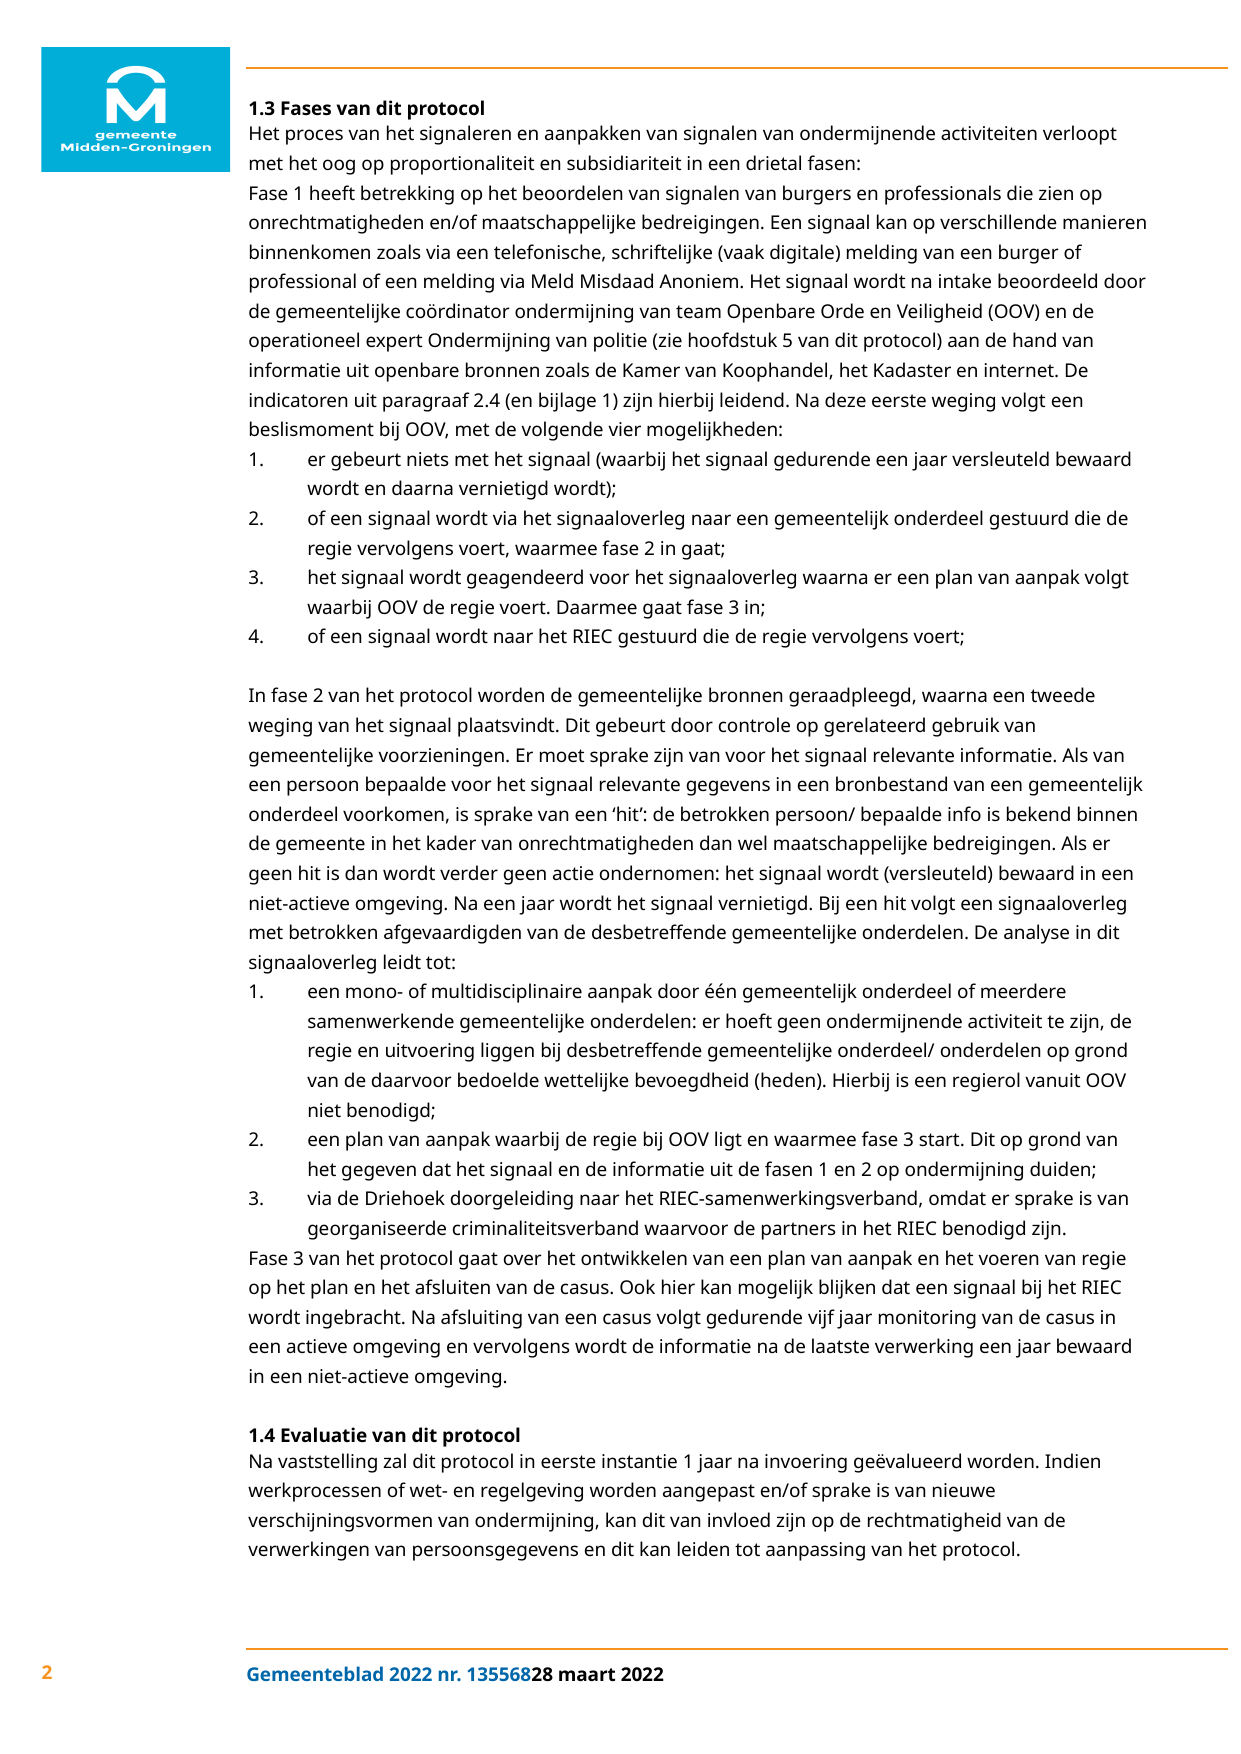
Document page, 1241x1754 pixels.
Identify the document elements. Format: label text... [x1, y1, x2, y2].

text In fase 2 van het protocol worden de gemeentelijke bronnen geraadpleegd, waarna een tweede weging van het signaal plaatsvindt. Dit gebeurt door controle op gerelateerd gebruik van gemeentelijke voorzieningen. Er moet sprake zijn van voor het signaal relevante informatie. Als van een persoon bepaalde voor het signaal relevante gegevens in een bronbestand van een gemeentelijk onderdeel voorkomen, is sprake van een ‘hit’: de betrokken persoon/ bepaalde info is bekend binnen de gemeente in het kader van onrechtmatigheden dan wel maatschappelijke bedreigingen. Als er geen hit is dan wordt verder geen actie ondernomen: het signaal wordt (versleuteld) bewaard in een niet-actieve omgeving. Na een jaar wordt het signaal vernietigd. Bij een hit volgt een signaaloverleg met betrokken afgevaardigden van de desbetreffende gemeentelijke onderdelen. De analyse in dit signaaloverleg leidt tot: [248, 683, 1152, 974]
list er gebeurt niets met het signaal (waarbij het signaal gedurende een jaar versleuteld bewaard wordt en daarna vernietigd wordt); [248, 446, 1152, 501]
list of een signaal wordt naar het RIEC gestuurd die de regie vervolgens voert; [248, 623, 1152, 649]
list het signaal wordt geagendeerd voor het signaaloverleg waarna er een plan van aanpak volgt waarbij OOV de regie voert. Daarmee gaat fase 3 in; [248, 564, 1152, 619]
text Het proces van het signaleren en aanpakken van signalen van ondermijnende activiteiten verloopt met het oog op proportionaliteit en subsidiariteit in een drietal fasen: [248, 121, 1152, 176]
list via de Driehoek doorgeleiding naar het RIEC-samenwerkingsverband, omdat er sprake is van georganiseerde criminaliteitsverband waarvoor de partners in het RIEC benodigd zijn. [248, 1186, 1152, 1241]
list een mono- of multidisciplinaire aanpak door één gemeentelijk onderdeel of meerdere samenwerkende gemeentelijke onderdelen: er hoeft geen ondermijnende activiteit te zijn, de regie en uitvoering liggen bij desbetreffende gemeentelijke onderdeel/ onderdelen op grond van de daarvoor bedoelde wettelijke bevoegdheid (heden). Hierbij is een regierol vanuit OOV niet benodigd; [248, 978, 1152, 1122]
text Na vaststelling zal dit protocol in eerste instantie 1 jaar na invoering geëvalueerd worden. Indien werkprocessen of wet- en regelgeving worden aangepast en/of sprake is van nieuwe verschijningsvormen van ondermijning, kan dit van invloed zijn op de rechtmatigheid van de verwerkingen van persoonsgegevens en dit kan leiden tot aanpassing van het protocol. [248, 1448, 1152, 1562]
picture [107, 89, 165, 122]
list of een signaal wordt via het signaaloverleg naar een gemeentelijk onderdeel gestuurd die de regie vervolgens voert, waarmee fase 2 in gaat; [248, 505, 1152, 560]
text 1.3 Fases van dit protocol [248, 95, 1152, 121]
text 1.4 Evaluatie van dit protocol [248, 1422, 1152, 1448]
text Fase 3 van het protocol gaat over het ontwikkelen van een plan van aanpak en het voeren van regie op het plan en het afsluiten van de casus. Ook hier kan mogelijk blijken dat een signaal bij het RIEC wordt ingebracht. Na afsluiting van een casus volgt gedurende vijf jaar monitoring van de casus in een actieve omgeving en vervolgens wordt de informatie na de laatste verwerking een jaar bewaard in een niet-actieve omgeving. [248, 1245, 1152, 1389]
text Fase 1 heeft betrekking op het beoordelen van signalen van burgers en professionals die zien op onrechtmatigheden en/of maatschappelijke bedreigingen. Een signaal kan op verschillende manieren binnenkomen zoals via een telefonische, schriftelijke (vaak digitale) melding van een burger of professional of een melding via Meld Misdaad Anoniem. Het signaal wordt na intake beoordeeld door de gemeentelijke coördinator ondermijning van team Openbare Orde en Veiligheid (OOV) en de operationeel expert Ondermijning van politie (zie hoofdstuk 5 van dit protocol) aan de hand van informatie uit openbare bronnen zoals de Kamer van Koophandel, het Kadaster en internet. De indicatoren uit paragraaf 2.4 (en bijlage 1) zijn hierbij leidend. Na deze eerste weging volgt een beslismoment bij OOV, met de volgende vier mogelijkheden: [248, 180, 1152, 442]
picture [108, 66, 164, 82]
picture [184, 146, 190, 153]
list een plan van aanpak waarbij de regie bij OOV ligt en waarmee fase 3 start. Dit op grond van het gegeven dat het signaal en de informatie uit de fasen 1 en 2 op ondermijning duiden; [248, 1126, 1152, 1182]
